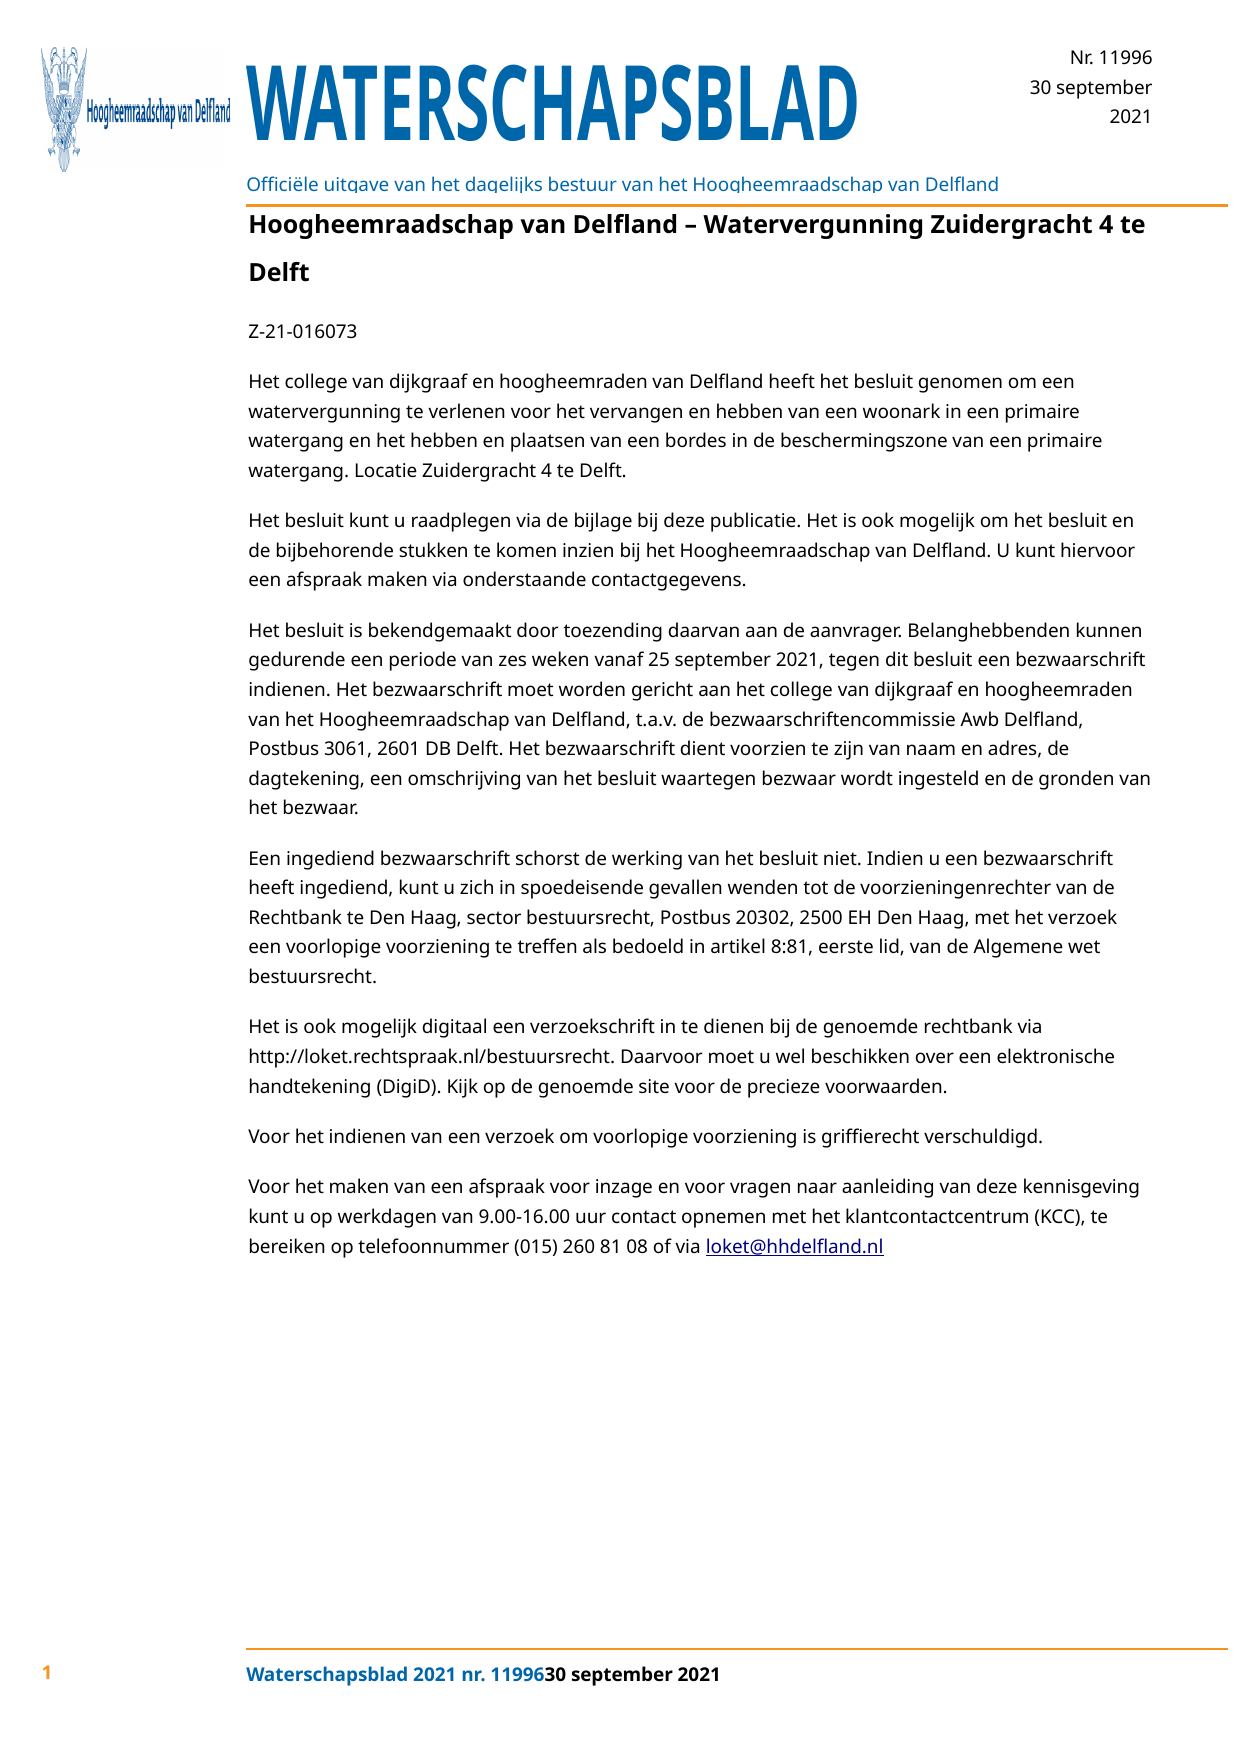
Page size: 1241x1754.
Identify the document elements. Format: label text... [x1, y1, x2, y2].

text Het besluit is bekendgemaakt door toezending daarvan aan de aanvrager. Belanghebbenden kunnen gedurende een periode van zes weken vanaf 25 september 2021, tegen dit besluit een bezwaarschrift indienen. Het bezwaarschrift moet worden gericht aan het college van dijkgraaf en hoogheemraden van het Hoogheemraadschap van Delfland, t.a.v. de bezwaarschriftencommissie Awb Delfland, Postbus 3061, 2601 DB Delft. Het bezwaarschrift dient voorzien te zijn van naam en adres, de dagtekening, een omschrijving van het besluit waartegen bezwaar wordt ingesteld en de gronden van het bezwaar. [248, 617, 1152, 820]
text Voor het indienen van een verzoek om voorlopige voorziening is griffierecht verschuldigd. [248, 1123, 1152, 1149]
text Z-21-016073 [248, 318, 1152, 344]
text Het college van dijkgraaf en hoogheemraden van Delfland heeft het besluit genomen om een watervergunning te verlenen voor het vervangen en hebben van een woonark in een primaire watergang en het hebben en plaatsen van een bordes in de beschermingszone van een primaire watergang. Locatie Zuidergracht 4 te Delft. [248, 368, 1152, 483]
picture [41, 47, 231, 172]
text Het is ook mogelijk digitaal een verzoekschrift in te dienen bij de genoemde rechtbank via http://loket.rechtspraak.nl/bestuursrecht. Daarvoor moet u wel beschikken over een elektronische handtekening (DigiD). Kijk op de genoemde site voor de precieze voorwaarden. [248, 1014, 1152, 1099]
text Het besluit kunt u raadplegen via de bijlage bij deze publicatie. Het is ook mogelijk om het besluit en de bijbehorende stukken te komen inzien bij het Hoogheemraadschap van Delfland. U kunt hiervoor een afspraak maken via onderstaande contactgegevens. [248, 507, 1152, 592]
text Hoogheemraadschap van Delfland – Watervergunning Zuidergracht 4 te Delft [248, 207, 1152, 288]
text Voor het maken van een afspraak voor inzage en voor vragen naar aanleiding van deze kennisgeving kunt u op werkdagen van 9.00-16.00 uur contact opnemen met het klantcontactcentrum (KCC), te bereiken op telefoonnummer (015) 260 81 08 of via loket@hhdelfland.nl [248, 1174, 1152, 1259]
text Een ingediend bezwaarschrift schorst de werking van het besluit niet. Indien u een bezwaarschrift heeft ingediend, kunt u zich in spoedeisende gevallen wenden tot de voorzieningenrechter van de Rechtbank te Den Haag, sector bestuursrecht, Postbus 20302, 2500 EH Den Haag, met het verzoek een voorlopige voorziening te treffen als bedoeld in artikel 8:81, eerste lid, van de Algemene wet bestuursrecht. [248, 845, 1152, 989]
